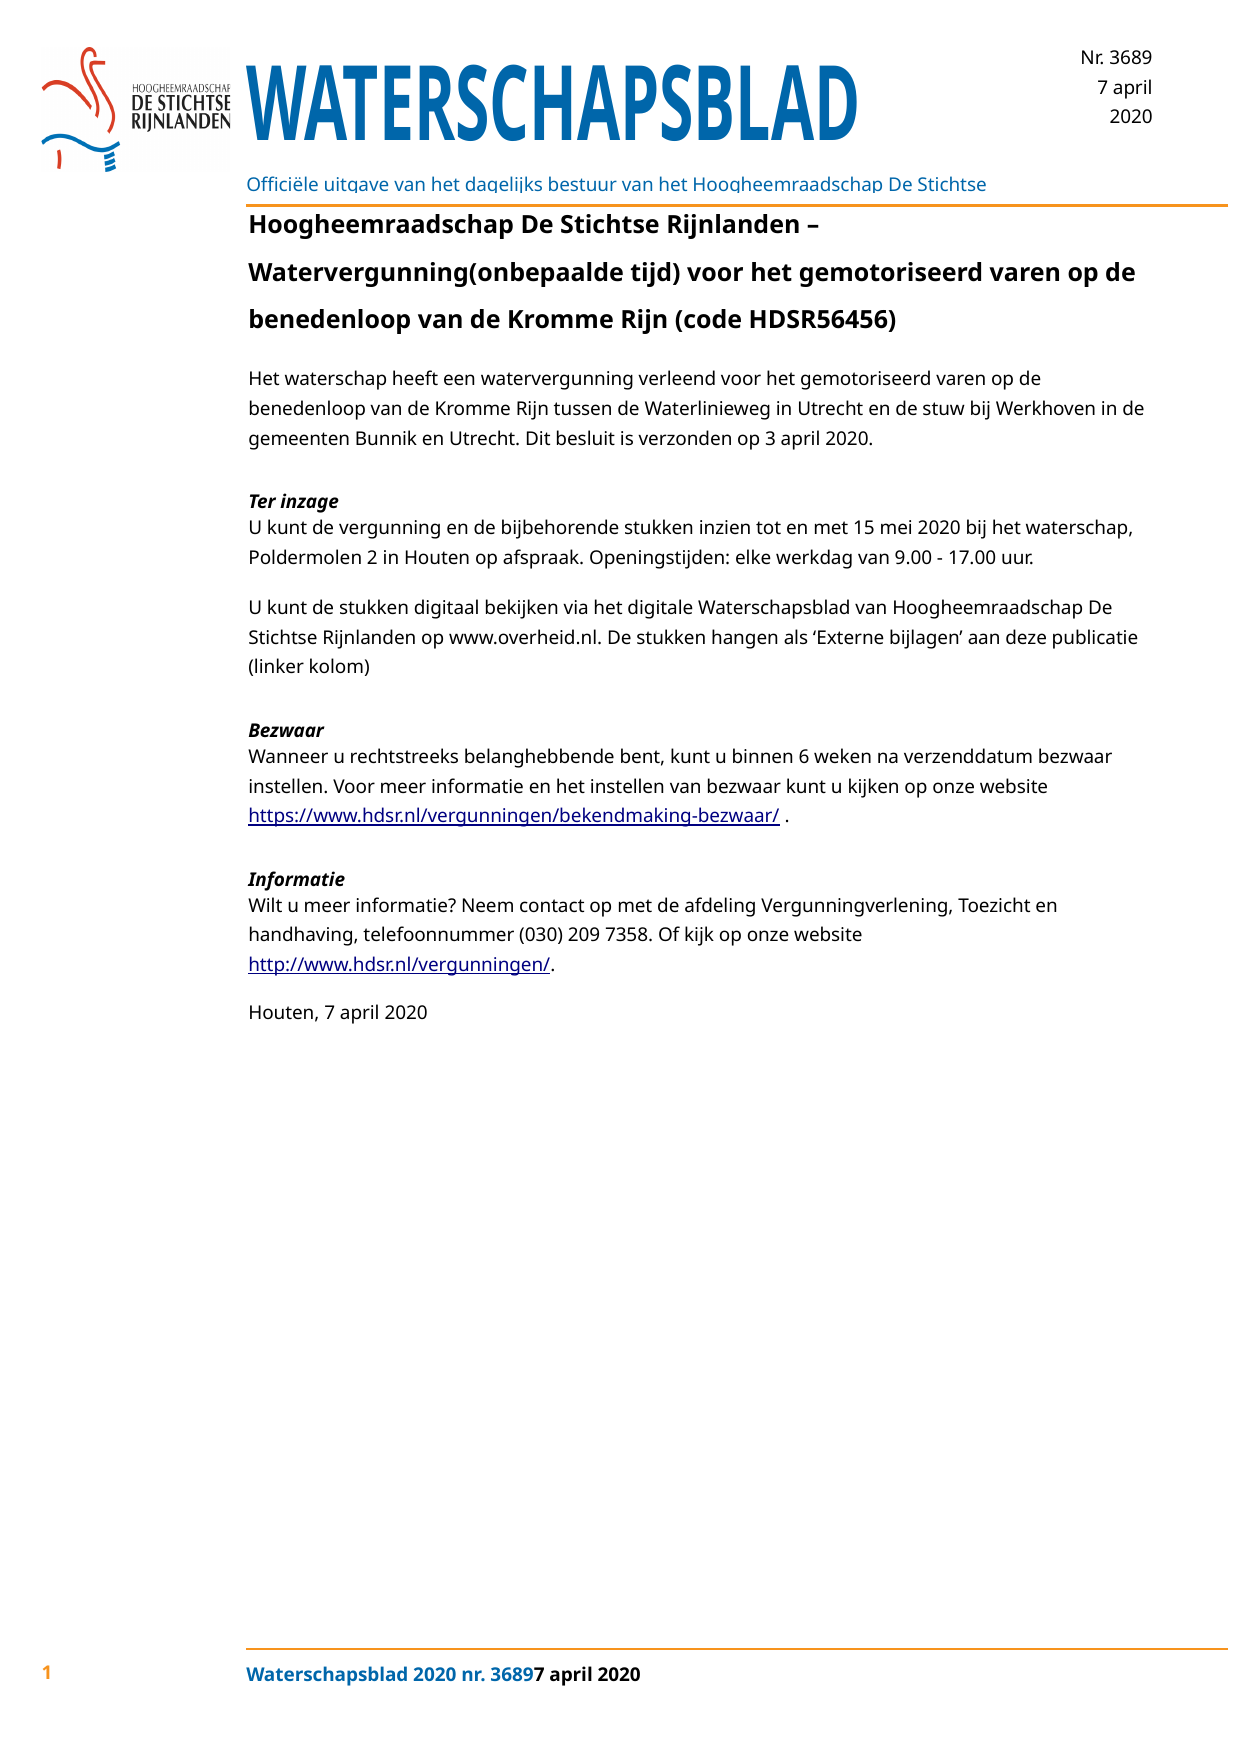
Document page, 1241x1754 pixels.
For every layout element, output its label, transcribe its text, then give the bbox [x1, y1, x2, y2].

text Bezwaar [248, 717, 1152, 743]
text Houten, 7 april 2020 [248, 999, 1152, 1025]
text U kunt de stukken digitaal bekijken via het digitale Waterschapsblad van Hoogheemraadschap De Stichtse Rijnlanden op www.overheid.nl. De stukken hangen als ‘Externe bijlagen’ aan deze publicatie (linker kolom) [248, 594, 1152, 679]
text Wilt u meer informatie? Neem contact op met de afdeling Vergunningverlening, Toezicht en handhaving, telefoonnummer (030) 209 7358. Of kijk op onze website http://www.hdsr.nl/vergunningen/. [248, 892, 1152, 977]
text Het waterschap heeft een watervergunning verleend voor het gemotoriseerd varen op de benedenloop van de Kromme Rijn tussen de Waterlinieweg in Utrecht en de stuw bij Werkhoven in de gemeenten Bunnik en Utrecht. Dit besluit is verzonden op 3 april 2020. [248, 366, 1152, 450]
text Informatie [248, 866, 1152, 892]
text Ter inzage [248, 489, 1152, 514]
text U kunt de vergunning en de bijbehorende stukken inzien tot en met 15 mei 2020 bij het waterschap, Poldermolen 2 in Houten op afspraak. Openingstijden: elke werkdag van 9.00 - 17.00 uur. [248, 514, 1152, 570]
picture [41, 47, 231, 172]
text Wanneer u rechtstreeks belanghebbende bent, kunt u binnen 6 weken na verzenddatum bezwaar instellen. Voor meer informatie en het instellen van bezwaar kunt u kijken op onze website https://www.hdsr.nl/vergunningen/bekendmaking-bezwaar/ . [248, 743, 1152, 828]
text Hoogheemraadschap De Stichtse Rijnlanden – Watervergunning(onbepaalde tijd) voor het gemotoriseerd varen op de benedenloop van de Kromme Rijn (code HDSR56456) [248, 207, 1152, 336]
